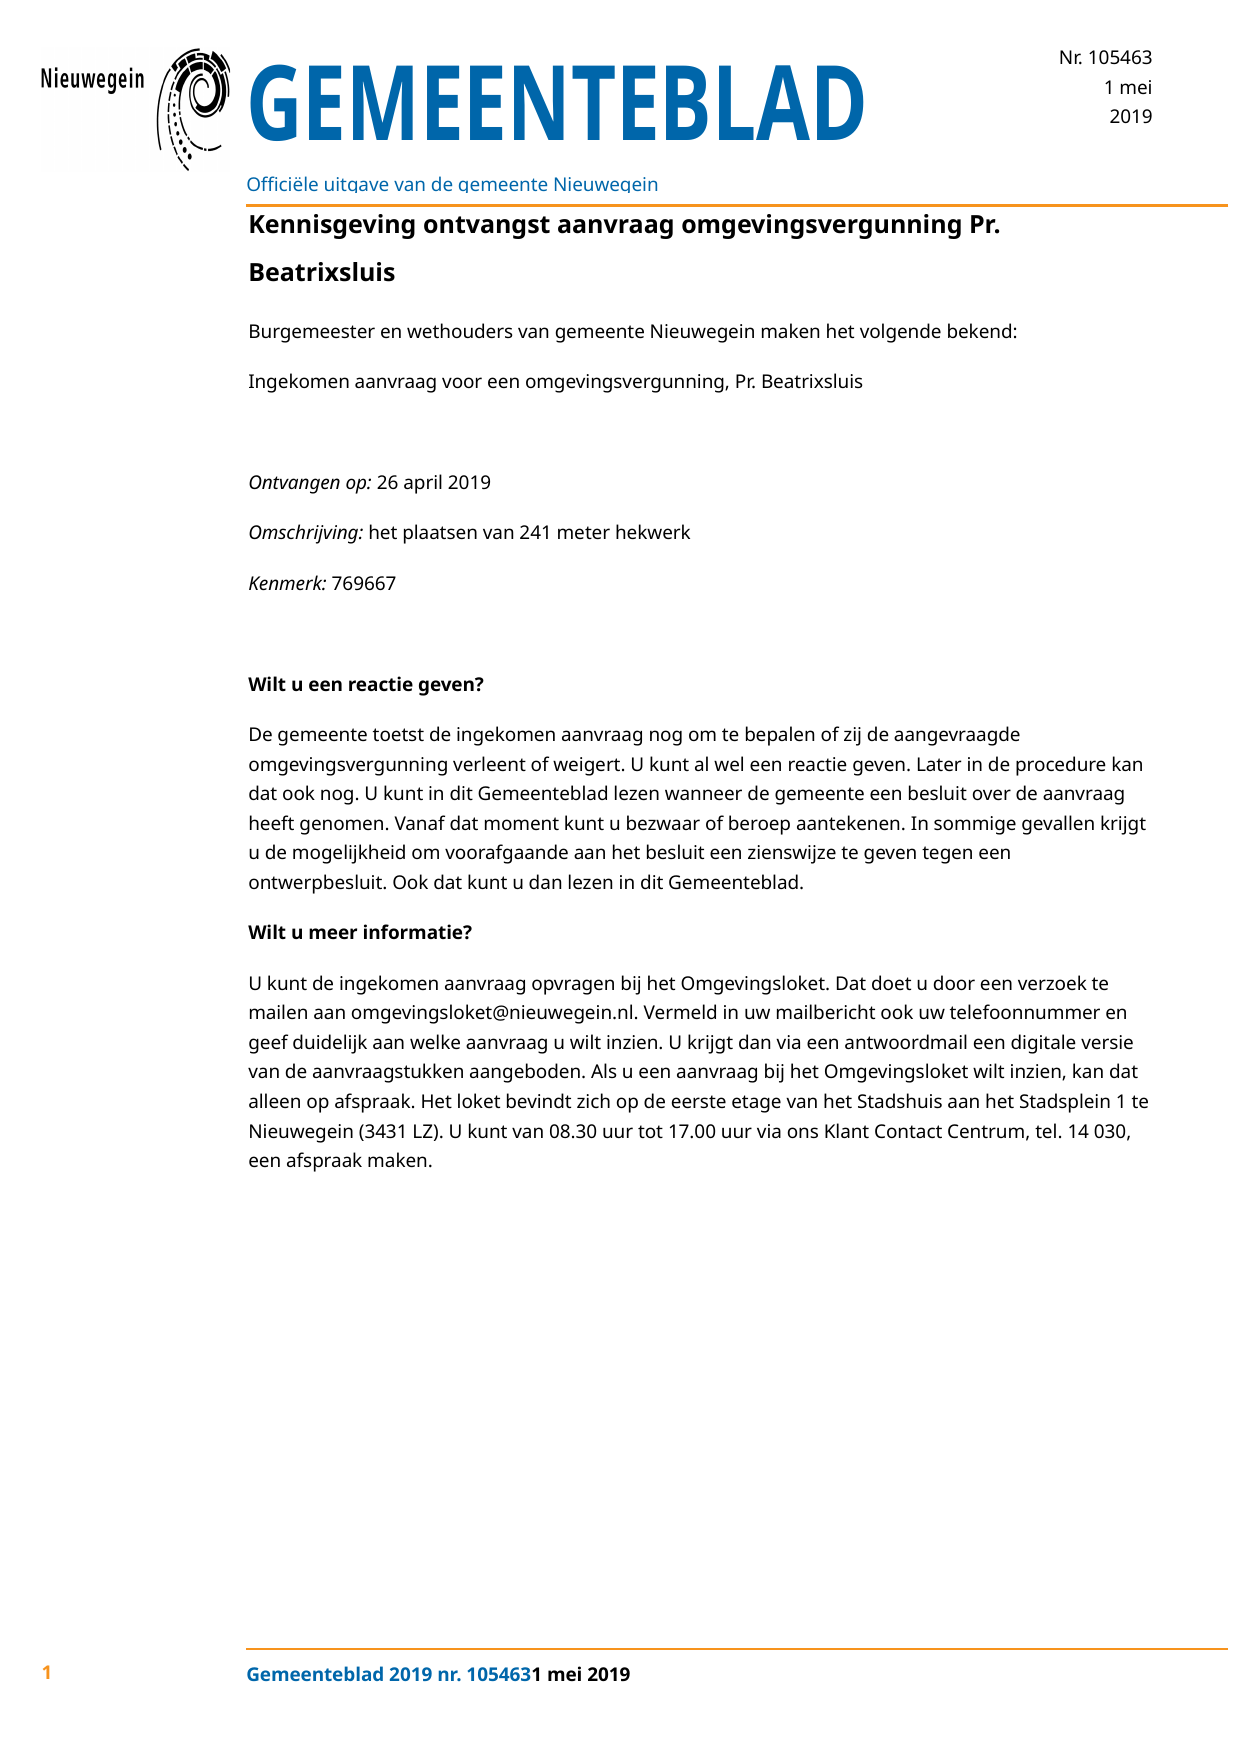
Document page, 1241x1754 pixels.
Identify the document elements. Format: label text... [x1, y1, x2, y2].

picture [41, 47, 231, 172]
text Wilt u meer informatie? [248, 919, 1152, 945]
text Omschrijving: het plaatsen van 241 meter hekwerk [248, 519, 1152, 545]
text Ontvangen op: 26 april 2019 [248, 469, 1152, 495]
text Kennisgeving ontvangst aanvraag omgevingsvergunning Pr. Beatrixsluis [248, 207, 1152, 288]
text U kunt de ingekomen aanvraag opvragen bij het Omgevingsloket. Dat doet u door een verzoek te mailen aan omgevingsloket@nieuwegein.nl. Vermeld in uw mailbericht ook uw telefoonnummer en geef duidelijk aan welke aanvraag u wilt inzien. U krijgt dan via een antwoordmail een digitale versie van de aanvraagstukken aangeboden. Als u een aanvraag bij het Omgevingsloket wilt inzien, kan dat alleen op afspraak. Het loket bevindt zich op de eerste etage van het Stadshuis aan het Stadsplein 1 te Nieuwegein (3431 LZ). U kunt van 08.30 uur tot 17.00 uur via ons Klant Contact Centrum, tel. 14 030, een afspraak maken. [248, 970, 1152, 1173]
text Burgemeester en wethouders van gemeente Nieuwegein maken het volgende bekend: [248, 318, 1152, 344]
text Ingekomen aanvraag voor een omgevingsvergunning, Pr. Beatrixsluis [248, 368, 1152, 394]
text De gemeente toetst de ingekomen aanvraag nog om te bepalen of zij de aangevraagde omgevingsvergunning verleent of weigert. U kunt al wel een reactie geven. Later in de procedure kan dat ook nog. U kunt in dit Gemeenteblad lezen wanneer de gemeente een besluit over de aanvraag heeft genomen. Vanaf dat moment kunt u bezwaar of beroep aantekenen. In sommige gevallen krijgt u de mogelijkheid om voorafgaande aan het besluit een zienswijze te geven tegen een ontwerpbesluit. Ook dat kunt u dan lezen in dit Gemeenteblad. [248, 721, 1152, 895]
text Wilt u een reactie geven? [248, 671, 1152, 697]
text Kenmerk: 769667 [248, 570, 1152, 596]
